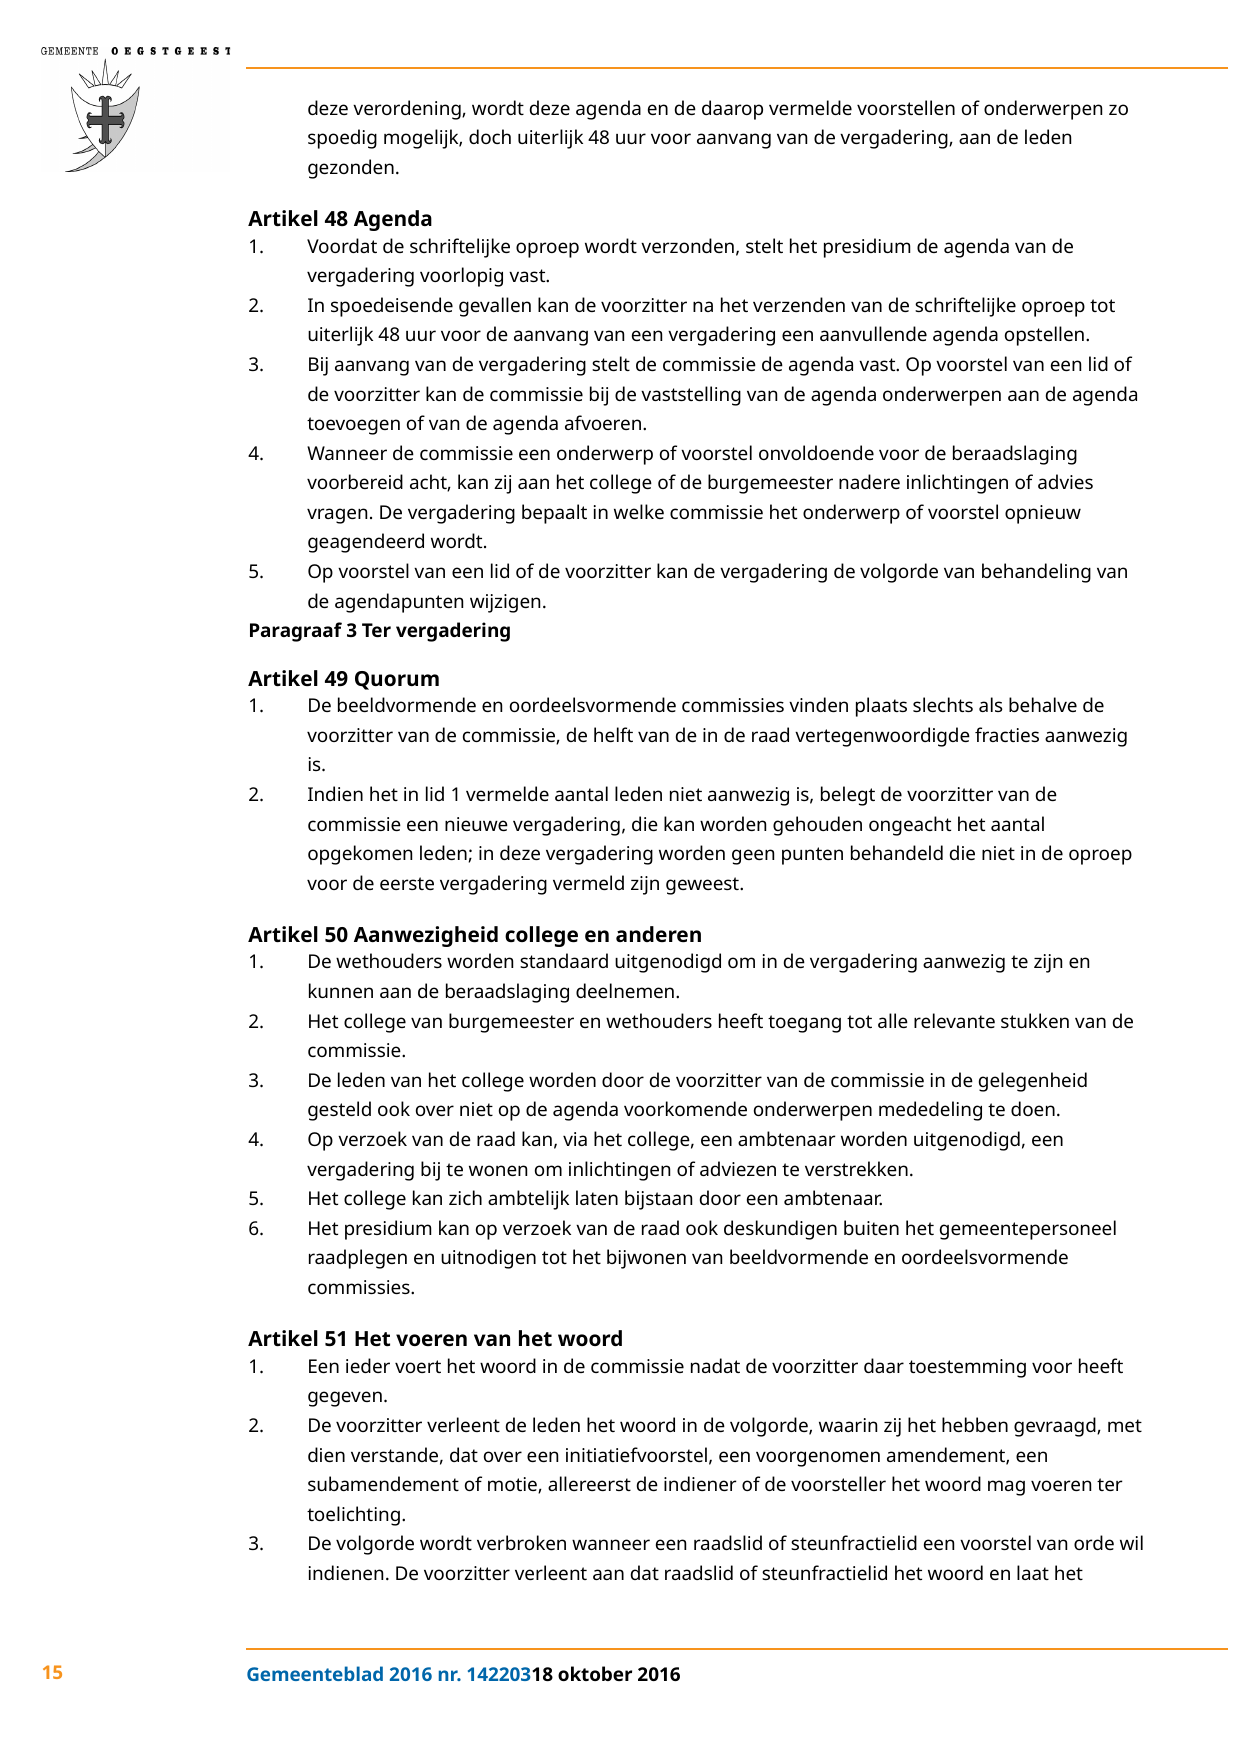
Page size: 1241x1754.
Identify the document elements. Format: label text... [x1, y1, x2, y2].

list Een ieder voert het woord in de commissie nadat de voorzitter daar toestemming voor heeft gegeven. [248, 1353, 1152, 1408]
list Het presidium kan op verzoek van de raad ook deskundigen buiten het gemeentepersoneel raadplegen en uitnodigen tot het bijwonen van beeldvormende en oordeelsvormende commissies. [248, 1215, 1152, 1300]
list De voorzitter verleent de leden het woord in de volgorde, waarin zij het hebben gevraagd, met dien verstande, dat over een initiatiefvoorstel, een voorgenomen amendement, een subamendement of motie, allereerst de indiener of de voorsteller het woord mag voeren ter toelichting. [248, 1412, 1152, 1527]
text Paragraaf 3 Ter vergadering [248, 617, 1152, 643]
list Op verzoek van de raad kan, via het college, een ambtenaar worden uitgenodigd, een vergadering bij te wonen om inlichtingen of adviezen te verstrekken. [248, 1126, 1152, 1182]
text Artikel 48 Agenda [248, 204, 1152, 233]
list Voordat de schriftelijke oproep wordt verzonden, stelt het presidium de agenda van de vergadering voorlopig vast. [248, 233, 1152, 288]
list Bij aanvang van de vergadering stelt de commissie de agenda vast. Op voorstel van een lid of de voorzitter kan de commissie bij de vaststelling van de agenda onderwerpen aan de agenda toevoegen of van de agenda afvoeren. [248, 351, 1152, 436]
text Artikel 49 Quorum [248, 664, 1152, 692]
list Het college van burgemeester en wethouders heeft toegang tot alle relevante stukken van de commissie. [248, 1008, 1152, 1063]
list Wanneer de commissie een onderwerp of voorstel onvoldoende voor de beraadslaging voorbereid acht, kan zij aan het college of de burgemeester nadere inlichtingen of advies vragen. De vergadering bepaalt in welke commissie het onderwerp of voorstel opnieuw geagendeerd wordt. [248, 440, 1152, 554]
list deze verordening, wordt deze agenda en de daarop vermelde voorstellen of onderwerpen zo spoedig mogelijk, doch uiterlijk 48 uur voor aanvang van de vergadering, aan de leden gezonden. [248, 95, 1152, 180]
list Op voorstel van een lid of de voorzitter kan de vergadering de volgorde van behandeling van de agendapunten wijzigen. [248, 558, 1152, 613]
list De wethouders worden standaard uitgenodigd om in de vergadering aanwezig te zijn en kunnen aan de beraadslaging deelnemen. [248, 949, 1152, 1004]
list In spoedeisende gevallen kan de voorzitter na het verzenden van de schriftelijke oproep tot uiterlijk 48 uur voor de aanvang van een vergadering een aanvullende agenda opstellen. [248, 292, 1152, 347]
picture [41, 47, 231, 172]
list Het college kan zich ambtelijk laten bijstaan door een ambtenaar. [248, 1185, 1152, 1211]
list De beeldvormende en oordeelsvormende commissies vinden plaats slechts als behalve de voorzitter van de commissie, de helft van de in de raad vertegenwoordigde fracties aanwezig is. [248, 692, 1152, 777]
list De leden van het college worden door de voorzitter van de commissie in de gelegenheid gesteld ook over niet op de agenda voorkomende onderwerpen mededeling te doen. [248, 1067, 1152, 1122]
text Artikel 50 Aanwezigheid college en anderen [248, 920, 1152, 949]
list De volgorde wordt verbroken wanneer een raadslid of steunfractielid een voorstel van orde wil indienen. De voorzitter verleent aan dat raadslid of steunfractielid het woord en laat het [248, 1531, 1152, 1586]
list Indien het in lid 1 vermelde aantal leden niet aanwezig is, belegt de voorzitter van de commissie een nieuwe vergadering, die kan worden gehouden ongeacht het aantal opgekomen leden; in deze vergadering worden geen punten behandeld die niet in de oproep voor de eerste vergadering vermeld zijn geweest. [248, 781, 1152, 896]
text Artikel 51 Het voeren van het woord [248, 1324, 1152, 1353]
